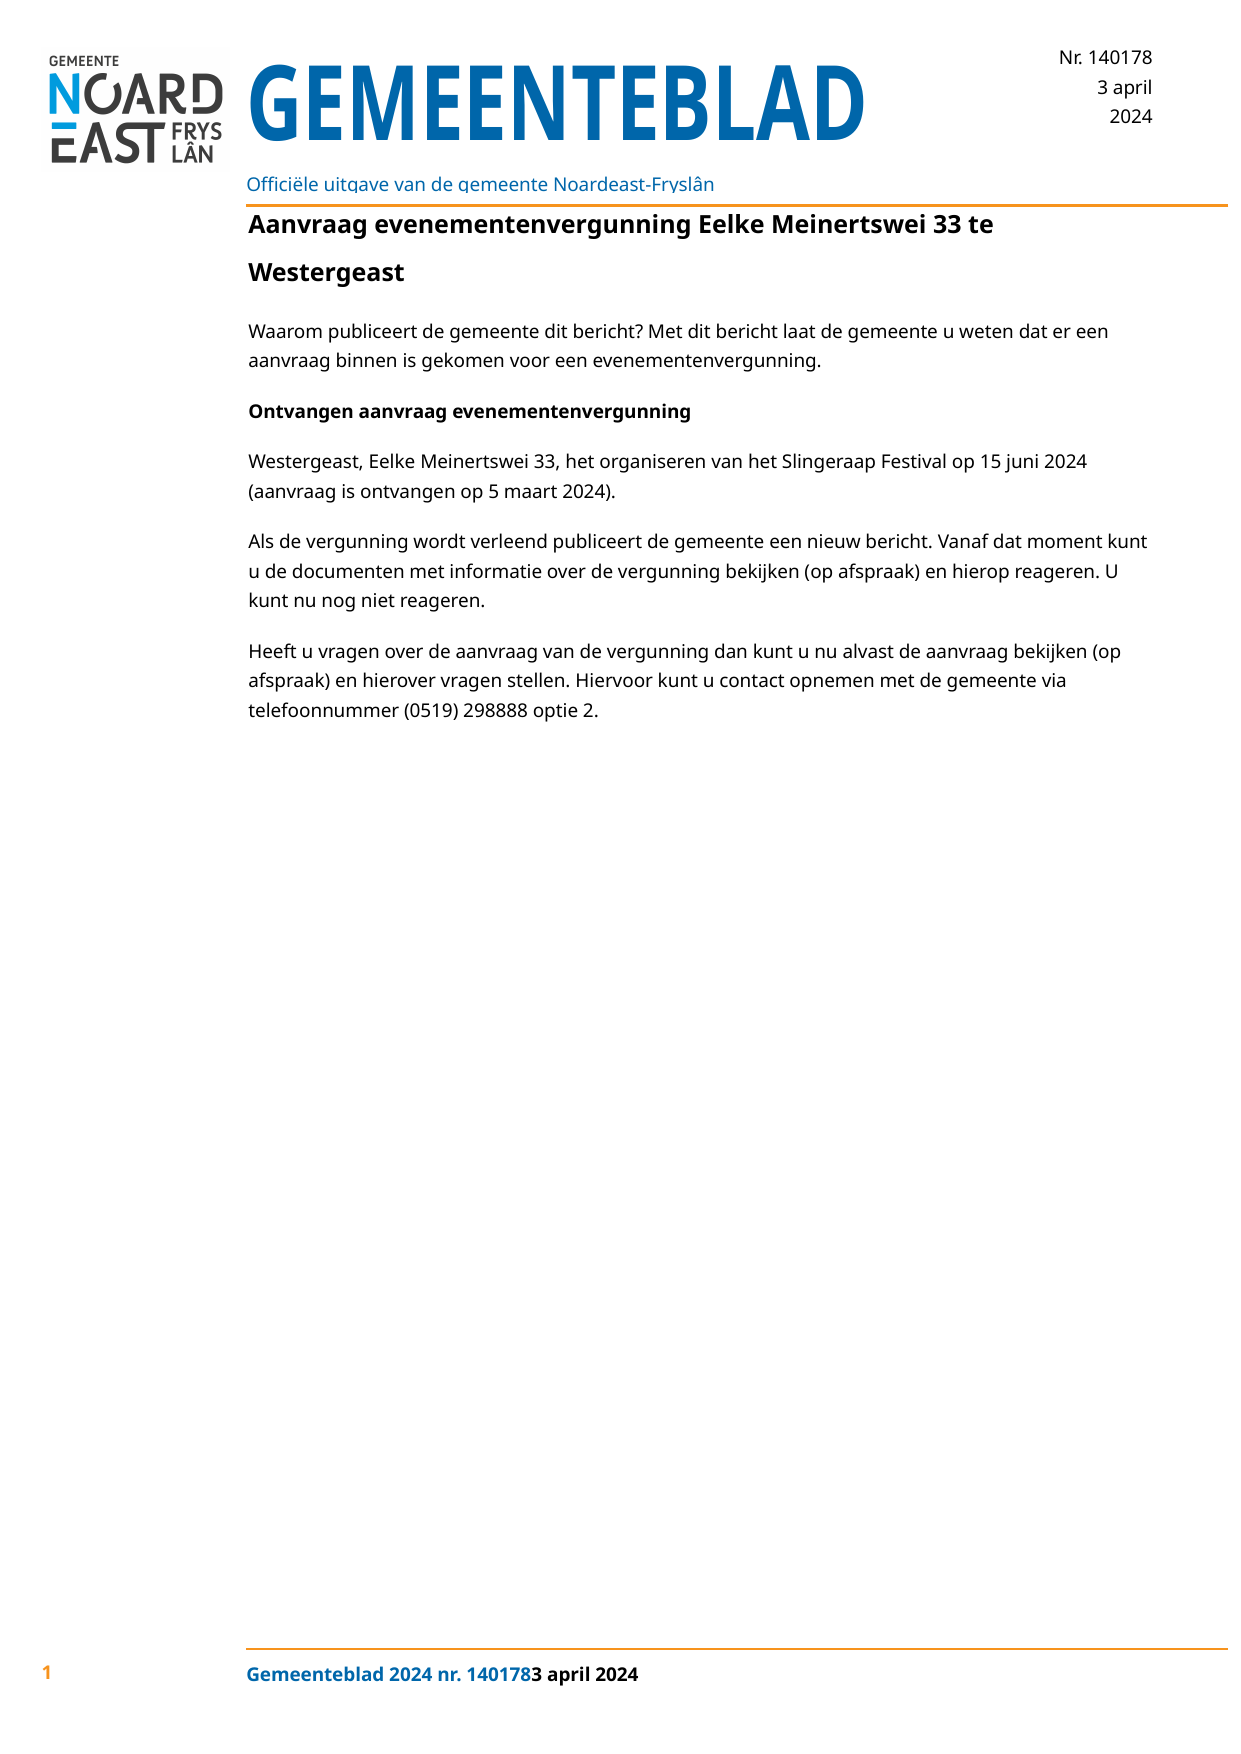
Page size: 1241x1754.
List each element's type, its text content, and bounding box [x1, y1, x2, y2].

text Waarom publiceert de gemeente dit bericht? Met dit bericht laat de gemeente u weten dat er een aanvraag binnen is gekomen voor een evenementenvergunning. [248, 318, 1152, 373]
text Heeft u vragen over de aanvraag van de vergunning dan kunt u nu alvast de aanvraag bekijken (op afspraak) en hierover vragen stellen. Hiervoor kunt u contact opnemen met de gemeente via telefoonnummer (0519) 298888 optie 2. [248, 638, 1152, 723]
picture [41, 47, 231, 172]
text Als de vergunning wordt verleend publiceert de gemeente een nieuw bericht. Vanaf dat moment kunt u de documenten met informatie over de vergunning bekijken (op afspraak) en hierop reageren. U kunt nu nog niet reageren. [248, 528, 1152, 613]
text Aanvraag evenementenvergunning Eelke Meinertswei 33 te Westergeast [248, 207, 1152, 288]
text Ontvangen aanvraag evenementenvergunning [248, 398, 1152, 424]
text Westergeast, Eelke Meinertswei 33, het organiseren van het Slingeraap Festival op 15 juni 2024 (aanvraag is ontvangen op 5 maart 2024). [248, 448, 1152, 504]
